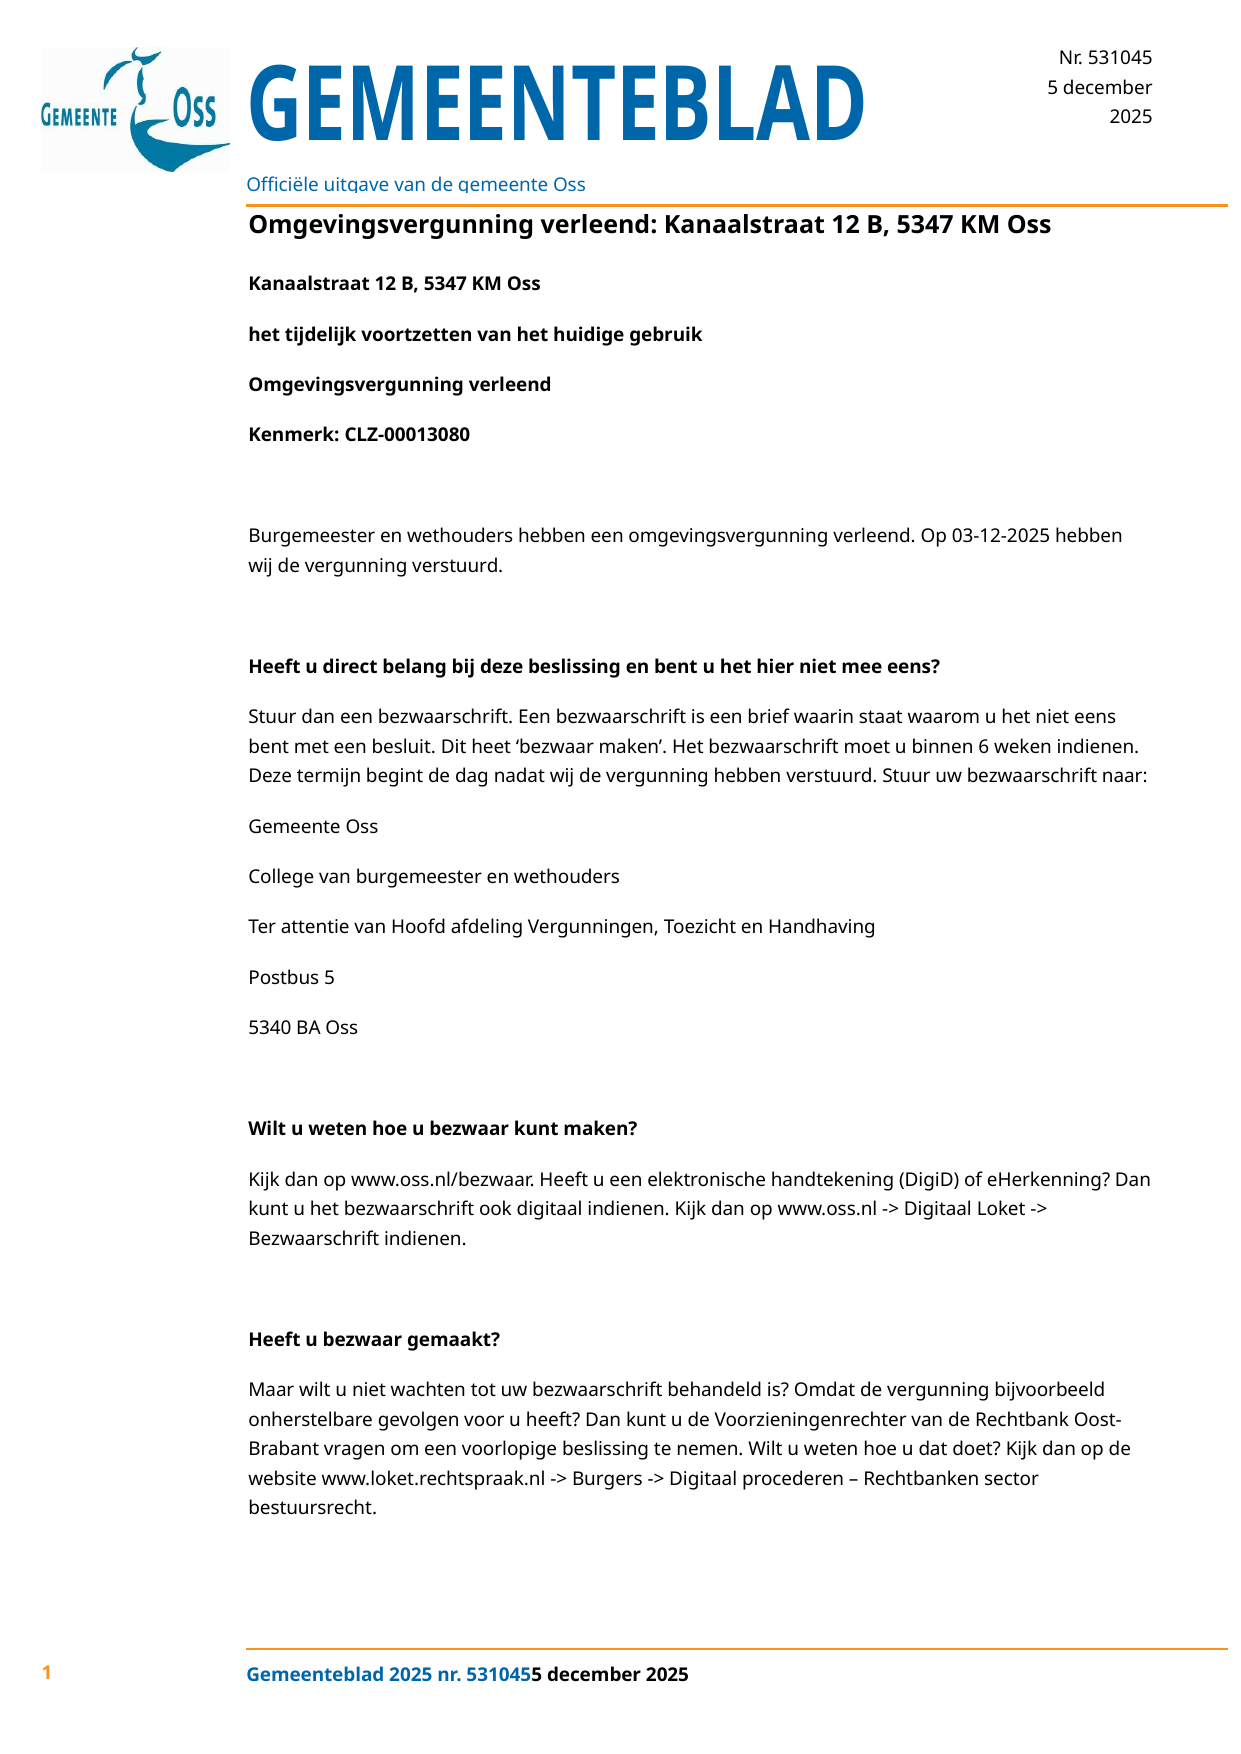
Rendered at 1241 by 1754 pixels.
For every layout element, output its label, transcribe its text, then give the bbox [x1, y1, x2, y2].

text Omgevingsvergunning verleend [248, 371, 1152, 397]
text Burgemeester en wethouders hebben een omgevingsvergunning verleend. Op 03-12-2025 hebben wij de vergunning verstuurd. [248, 522, 1152, 578]
text Maar wilt u niet wachten tot uw bezwaarschrift behandeld is? Omdat de vergunning bijvoorbeeld onherstelbare gevolgen voor u heeft? Dan kunt u de Voorzieningenrechter van de Rechtbank Oost-Brabant vragen om een voorlopige beslissing te nemen. Wilt u weten hoe u dat doet? Kijk dan op de website www.loket.rechtspraak.nl -> Burgers -> Digitaal procederen – Rechtbanken sector bestuursrecht. [248, 1376, 1152, 1520]
picture [41, 47, 231, 172]
text Kanaalstraat 12 B, 5347 KM Oss [248, 270, 1152, 296]
text Kijk dan op www.oss.nl/bezwaar. Heeft u een elektronische handtekening (DigiD) of eHerkenning? Dan kunt u het bezwaarschrift ook digitaal indienen. Kijk dan op www.oss.nl -> Digitaal Loket -> Bezwaarschrift indienen. [248, 1166, 1152, 1251]
text Heeft u bezwaar gemaakt? [248, 1326, 1152, 1351]
text Gemeente Oss [248, 813, 1152, 838]
text Omgevingsvergunning verleend: Kanaalstraat 12 B, 5347 KM Oss [248, 207, 1152, 241]
text 5340 BA Oss [248, 1014, 1152, 1040]
text Postbus 5 [248, 964, 1152, 990]
text Kenmerk: CLZ-00013080 [248, 422, 1152, 447]
text Heeft u direct belang bij deze beslissing en bent u het hier niet mee eens? [248, 653, 1152, 678]
text Stuur dan een bezwaarschrift. Een bezwaarschrift is een brief waarin staat waarom u het niet eens bent met een besluit. Dit heet ‘bezwaar maken’. Het bezwaarschrift moet u binnen 6 weken indienen. Deze termijn begint de dag nadat wij de vergunning hebben verstuurd. Stuur uw bezwaarschrift naar: [248, 703, 1152, 788]
text het tijdelijk voortzetten van het huidige gebruik [248, 321, 1152, 346]
text Ter attentie van Hoofd afdeling Vergunningen, Toezicht en Handhaving [248, 914, 1152, 939]
text Wilt u weten hoe u bezwaar kunt maken? [248, 1115, 1152, 1141]
text College van burgemeester en wethouders [248, 863, 1152, 889]
